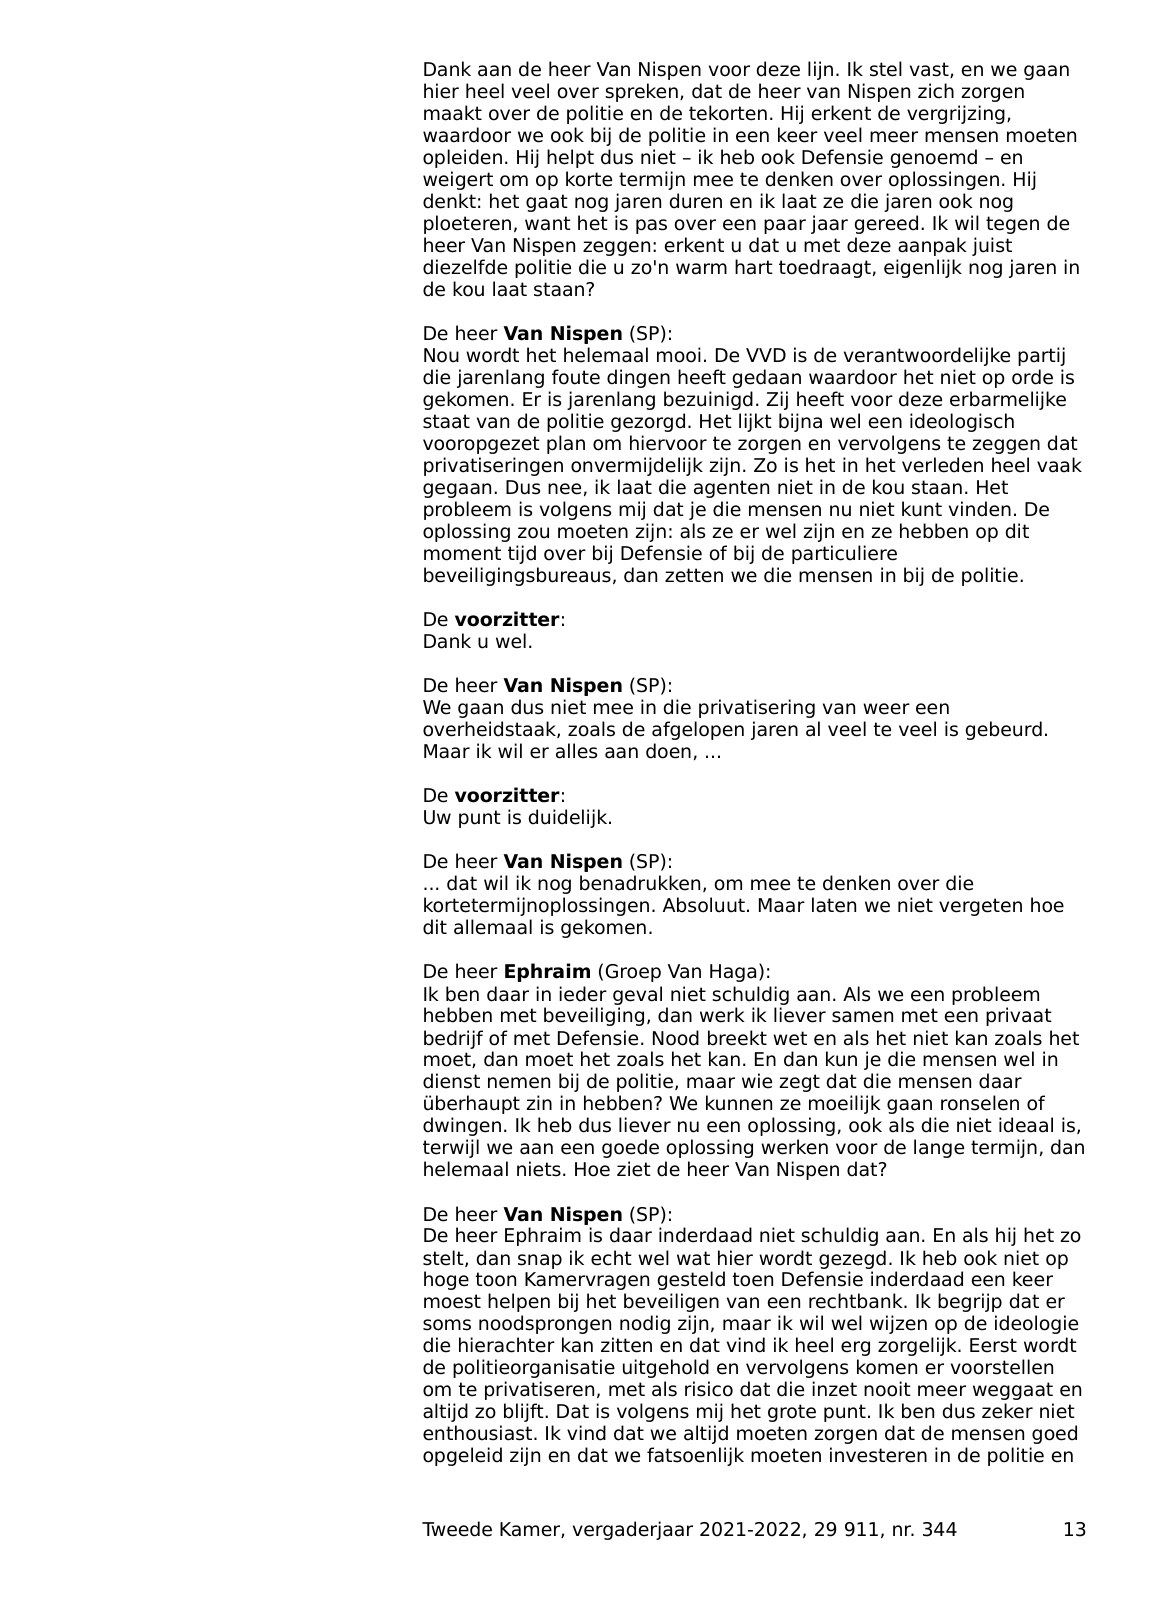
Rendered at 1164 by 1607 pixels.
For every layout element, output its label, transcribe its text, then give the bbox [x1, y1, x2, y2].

text De heer Van Nispen (SP): [422, 675, 1087, 697]
text Nou wordt het helemaal mooi. De VVD is de verantwoordelijke partij die jarenlang foute dingen heeft gedaan waardoor het niet op orde is gekomen. Er is jarenlang bezuinigd. Zij heeft voor deze erbarmelijke staat van de politie gezorgd. Het lijkt bijna wel een ideologisch vooropgezet plan om hiervoor te zorgen en vervolgens te zeggen dat privatiseringen onvermijdelijk zijn. Zo is het in het verleden heel vaak gegaan. Dus nee, ik laat die agenten niet in de kou staan. Het probleem is volgens mij dat je die mensen nu niet kunt vinden. De oplossing zou moeten zijn: als ze er wel zijn en ze hebben op dit moment tijd over bij Defensie of bij de particuliere beveiligingsbureaus, dan zetten we die mensen in bij de politie. [422, 345, 1087, 587]
text De heer Van Nispen (SP): [422, 851, 1087, 873]
text ... dat wil ik nog benadrukken, om mee te denken over die kortetermijnoplossingen. Absoluut. Maar laten we niet vergeten hoe dit allemaal is gekomen. [422, 873, 1087, 939]
text De heer Ephraim is daar inderdaad niet schuldig aan. En als hij het zo stelt, dan snap ik echt wel wat hier wordt gezegd. Ik heb ook niet op hoge toon Kamervragen gesteld toen Defensie inderdaad een keer moest helpen bij het beveiligen van een rechtbank. Ik begrijp dat er soms noodsprongen nodig zijn, maar ik wil wel wijzen op de ideologie die hierachter kan zitten en dat vind ik heel erg zorgelijk. Eerst wordt de politieorganisatie uitgehold en vervolgens komen er voorstellen om te privatiseren, met als risico dat die inzet nooit meer weggaat en altijd zo blijft. Dat is volgens mij het grote punt. Ik ben dus zeker niet enthousiast. Ik vind dat we altijd moeten zorgen dat de mensen goed opgeleid zijn en dat we fatsoenlijk moeten investeren in de politie en [422, 1225, 1087, 1467]
text De voorzitter: [422, 785, 1087, 807]
text De heer Van Nispen (SP): [422, 323, 1087, 345]
text De heer Van Nispen (SP): [422, 1203, 1087, 1225]
text De heer Ephraim (Groep Van Haga): [422, 961, 1087, 983]
text We gaan dus niet mee in die privatisering van weer een overheidstaak, zoals de afgelopen jaren al veel te veel is gebeurd. Maar ik wil er alles aan doen, ... [422, 697, 1087, 763]
text De voorzitter: [422, 609, 1087, 631]
text Uw punt is duidelijk. [422, 807, 1087, 829]
text Dank u wel. [422, 631, 1087, 653]
text Dank aan de heer Van Nispen voor deze lijn. Ik stel vast, en we gaan hier heel veel over spreken, dat de heer van Nispen zich zorgen maakt over de politie en de tekorten. Hij erkent de vergrijzing, waardoor we ook bij de politie in een keer veel meer mensen moeten opleiden. Hij helpt dus niet – ik heb ook Defensie genoemd – en weigert om op korte termijn mee te denken over oplossingen. Hij denkt: het gaat nog jaren duren en ik laat ze die jaren ook nog ploeteren, want het is pas over een paar jaar gereed. Ik wil tegen de heer Van Nispen zeggen: erkent u dat u met deze aanpak juist diezelfde politie die u zo'n warm hart toedraagt, eigenlijk nog jaren in de kou laat staan? [422, 59, 1087, 301]
text Ik ben daar in ieder geval niet schuldig aan. Als we een probleem hebben met beveiliging, dan werk ik liever samen met een privaat bedrijf of met Defensie. Nood breekt wet en als het niet kan zoals het moet, dan moet het zoals het kan. En dan kun je die mensen wel in dienst nemen bij de politie, maar wie zegt dat die mensen daar überhaupt zin in hebben? We kunnen ze moeilijk gaan ronselen of dwingen. Ik heb dus liever nu een oplossing, ook als die niet ideaal is, terwijl we aan een goede oplossing werken voor de lange termijn, dan helemaal niets. Hoe ziet de heer Van Nispen dat? [422, 983, 1087, 1181]
